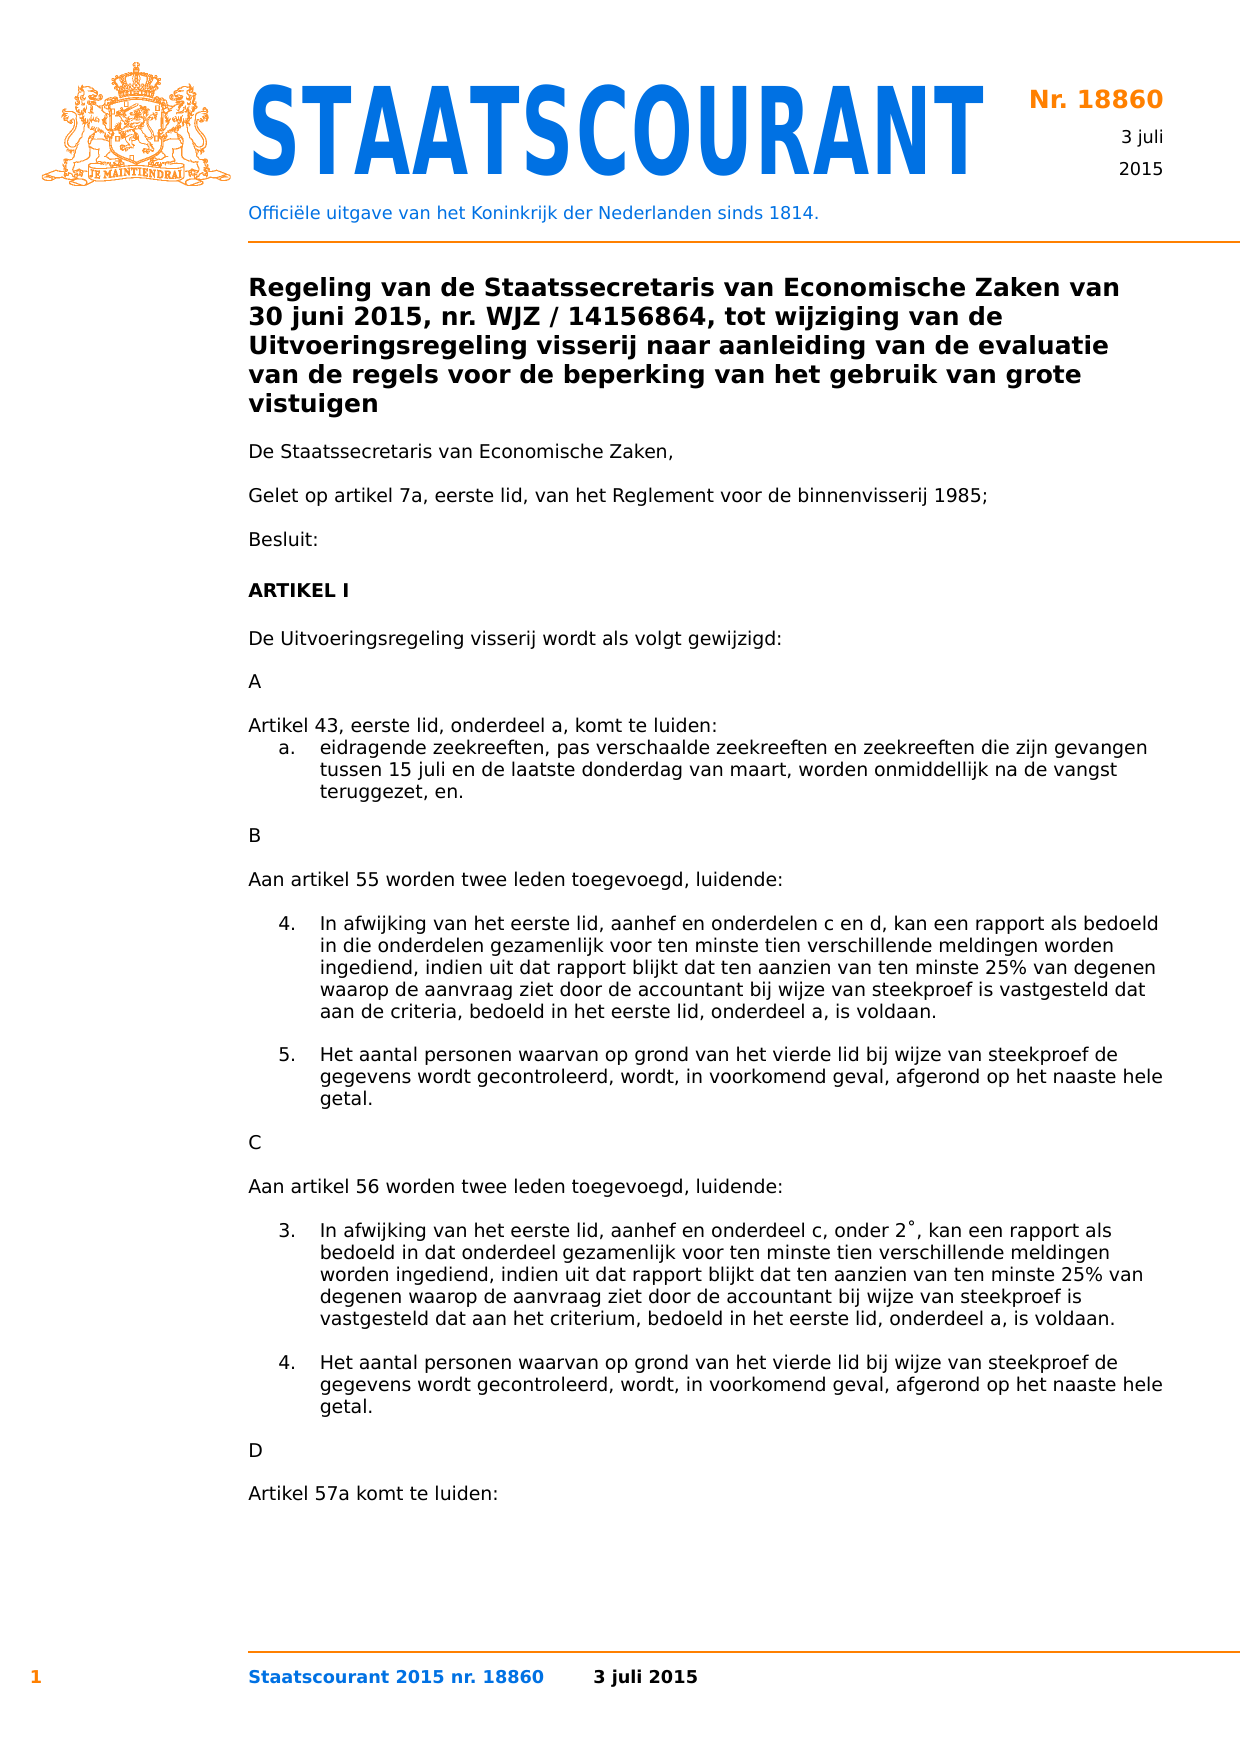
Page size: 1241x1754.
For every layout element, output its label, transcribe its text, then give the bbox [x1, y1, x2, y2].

table_cell Officiële uitgave van het Koninkrijk der Nederlanden sinds 1814. [248, 203, 1240, 241]
table_header Nr. 18860 [998, 62, 1240, 121]
text 4. Het aantal personen waarvan op grond van het vierde lid bij wijze van steekproef de gegevens wordt gecontroleerd, wordt, in voorkomend geval, afgerond op het naaste hele getal. [278, 1352, 1163, 1418]
text A [248, 671, 1163, 693]
subtitle Regeling van de Staatssecretaris van Economische Zaken van 30 juni 2015, nr. WJZ / 14156864, tot wijziging van de Uitvoeringsregeling visserij naar aanleiding van de evaluatie van de regels voor de beperking van het gebruik van grote vistuigen [248, 273, 1163, 419]
table_cell 3 juli [998, 121, 1240, 153]
text 3. In afwijking van het eerste lid, aanhef en onderdeel c, onder 2˚, kan een rapport als bedoeld in dat onderdeel gezamenlijk voor ten minste tien verschillende meldingen worden ingediend, indien uit dat rapport blijkt dat ten aanzien van ten minste 25% van degenen waarop de aanvraag ziet door de accountant bij wijze van steekproef is vastgesteld dat aan het criterium, bedoeld in het eerste lid, onderdeel a, is voldaan. [278, 1220, 1163, 1330]
text Besluit: [248, 528, 1163, 550]
text 4. In afwijking van het eerste lid, aanhef en onderdelen c en d, kan een rapport als bedoeld in die onderdelen gezamenlijk voor ten minste tien verschillende meldingen worden ingediend, indien uit dat rapport blijkt dat ten aanzien van ten minste 25% van degenen waarop de aanvraag ziet door de accountant bij wijze van steekproef is vastgesteld dat aan de criteria, bedoeld in het eerste lid, onderdeel a, is voldaan. [278, 913, 1163, 1022]
text D [248, 1439, 1163, 1461]
text Aan artikel 56 worden twee leden toegevoegd, luidende: [248, 1176, 1163, 1198]
subtitle ARTIKEL I [248, 580, 1163, 602]
text De Uitvoeringsregeling visserij wordt als volgt gewijzigd: [248, 627, 1163, 649]
text De Staatssecretaris van Economische Zaken, [248, 441, 1163, 463]
text a. eidragende zeekreeften, pas verschaalde zeekreeften en zeekreeften die zijn gevangen tussen 15 juli en de laatste donderdag van maart, worden onmiddellijk na de vangst teruggezet, en. [278, 737, 1163, 803]
table_header [25, 62, 248, 241]
text Artikel 57a komt te luiden: [248, 1483, 1163, 1505]
text Gelet op artikel 7a, eerste lid, van het Reglement voor de binnenvisserij 1985; [248, 484, 1163, 507]
picture [41, 62, 231, 186]
text Artikel 43, eerste lid, onderdeel a, komt te luiden: [248, 715, 1163, 737]
text B [248, 825, 1163, 847]
text Aan artikel 55 worden twee leden toegevoegd, luidende: [248, 869, 1163, 891]
text 5. Het aantal personen waarvan op grond van het vierde lid bij wijze van steekproef de gegevens wordt gecontroleerd, wordt, in voorkomend geval, afgerond op het naaste hele getal. [278, 1044, 1163, 1110]
table_header STAATSCOURANT [248, 62, 998, 203]
text C [248, 1132, 1163, 1154]
table_cell 2015 [998, 153, 1240, 203]
